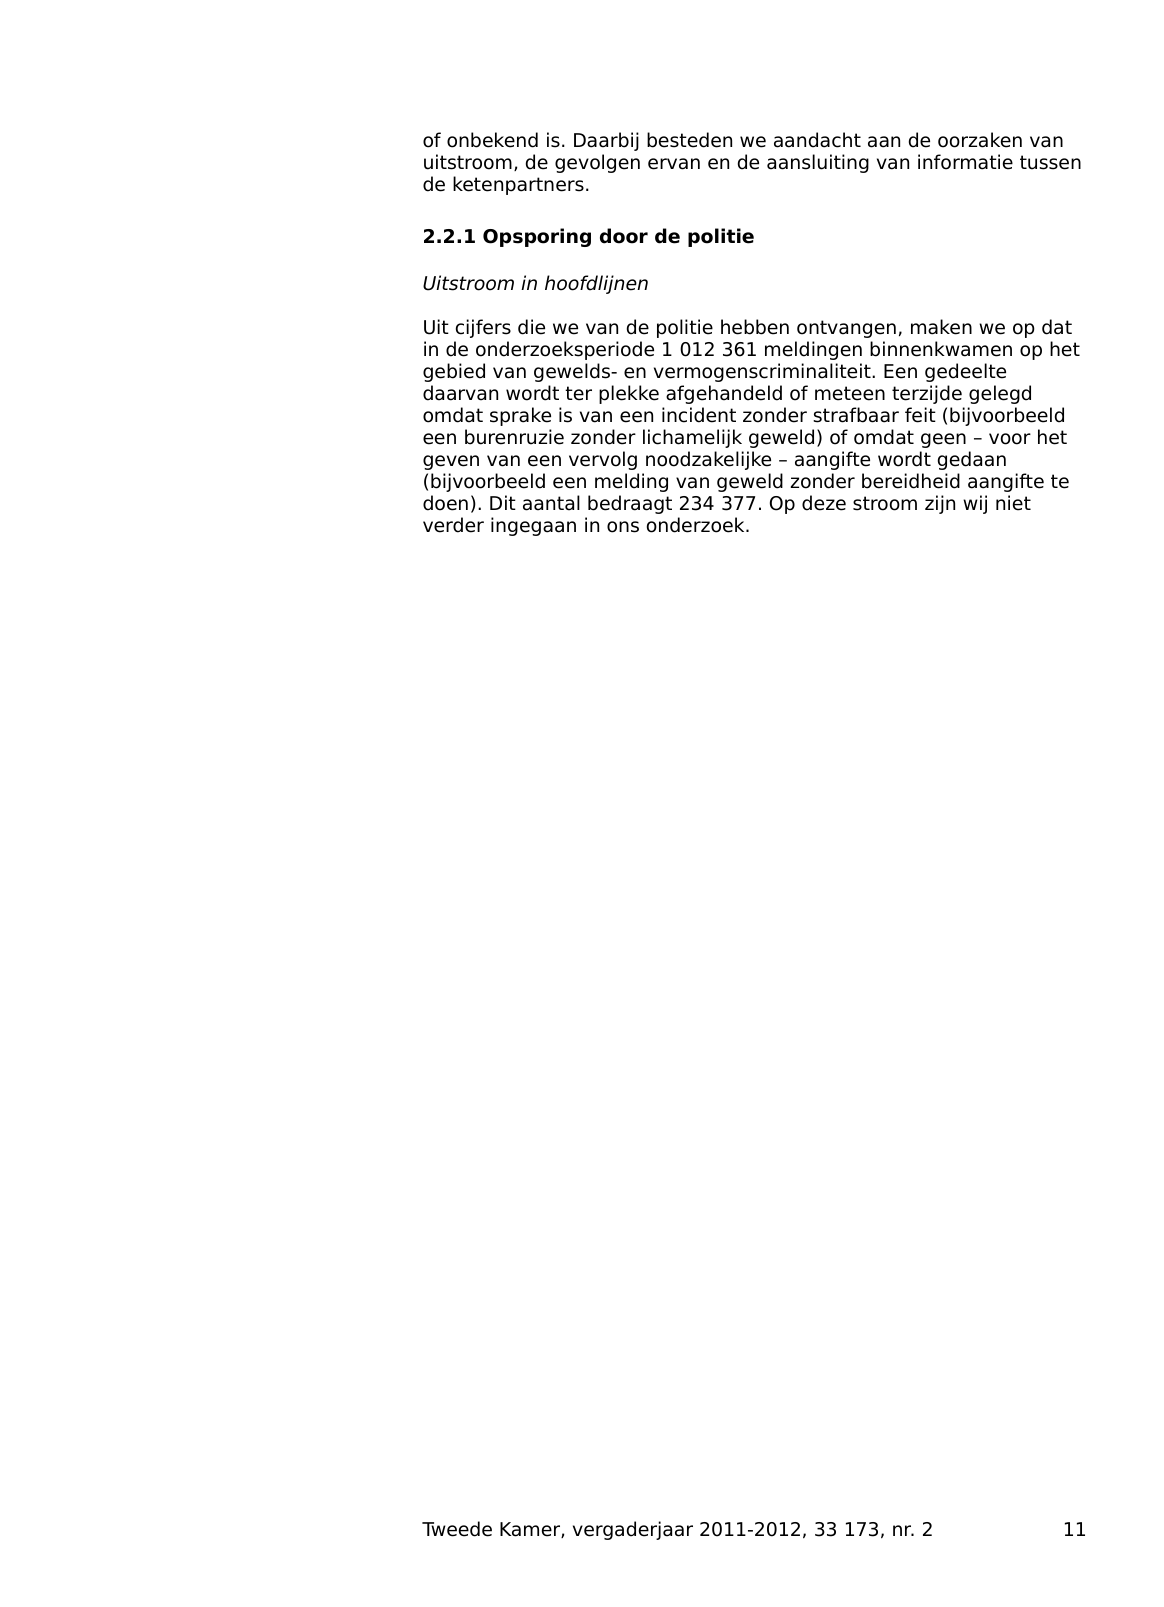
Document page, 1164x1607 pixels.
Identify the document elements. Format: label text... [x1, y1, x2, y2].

text of onbekend is. Daarbij besteden we aandacht aan de oorzaken van uitstroom, de gevolgen ervan en de aansluiting van informatie tussen de ketenpartners. [422, 130, 1087, 196]
subtitle Uitstroom in hoofdlijnen [422, 273, 1087, 295]
text Uit cijfers die we van de politie hebben ontvangen, maken we op dat in de onderzoeksperiode 1 012 361 meldingen binnenkwamen op het gebied van gewelds- en vermogenscriminaliteit. Een gedeelte daarvan wordt ter plekke afgehandeld of meteen terzijde gelegd omdat sprake is van een incident zonder strafbaar feit (bijvoorbeeld een burenruzie zonder lichamelijk geweld) of omdat geen – voor het geven van een vervolg noodzakelijke – aangifte wordt gedaan (bijvoorbeeld een melding van geweld zonder bereidheid aangifte te doen). Dit aantal bedraagt 234 377. Op deze stroom zijn wij niet verder ingegaan in ons onderzoek. [422, 317, 1087, 537]
subtitle 2.2.1 Opsporing door de politie [422, 226, 1087, 248]
